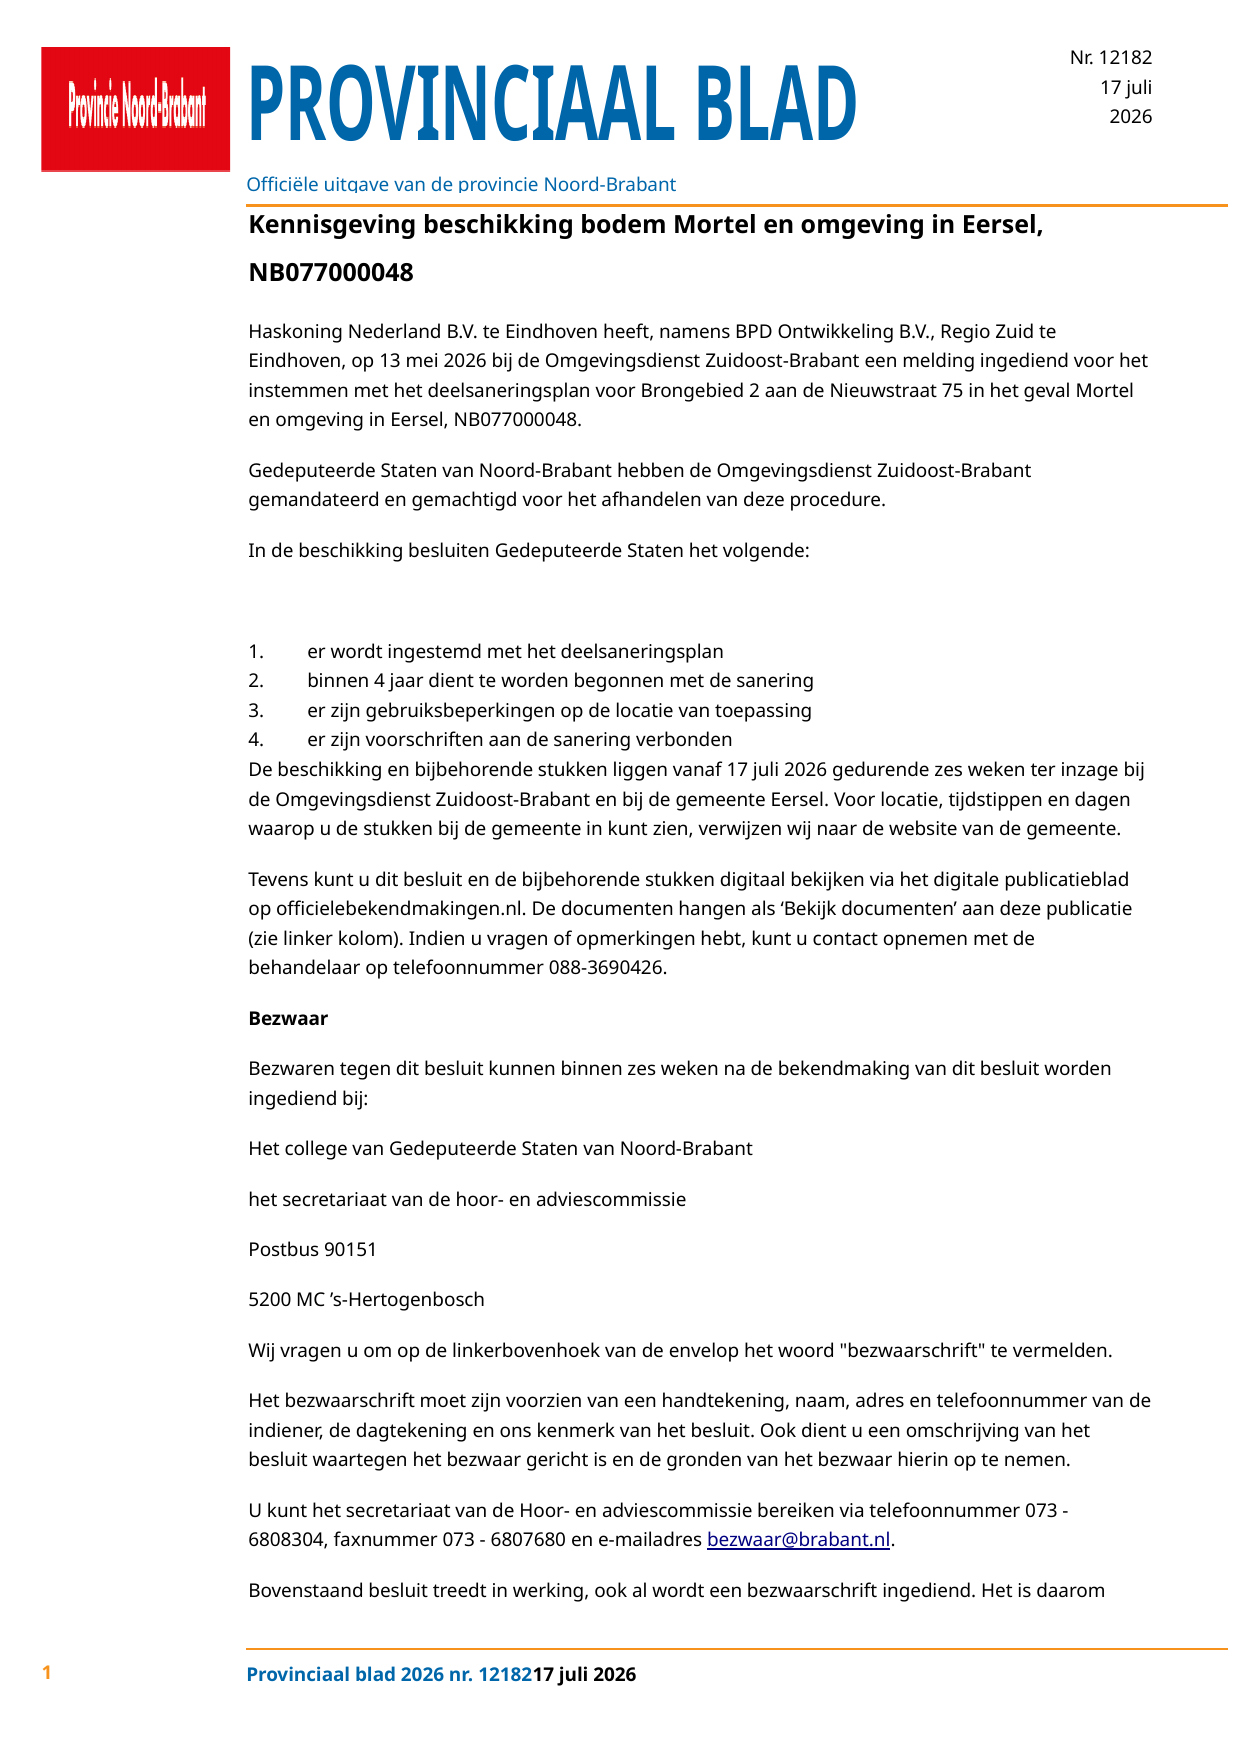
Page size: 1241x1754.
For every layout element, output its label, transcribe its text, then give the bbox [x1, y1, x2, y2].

picture [41, 47, 231, 172]
text U kunt het secretariaat van de Hoor- en adviescommissie bereiken via telefoonnummer 073 - 6808304, faxnummer 073 - 6807680 en e-mailadres bezwaar@brabant.nl. [248, 1497, 1152, 1552]
list binnen 4 jaar dient te worden begonnen met de sanering [248, 667, 1152, 693]
text De beschikking en bijbehorende stukken liggen vanaf 17 juli 2026 gedurende zes weken ter inzage bij de Omgevingsdienst Zuidoost-Brabant en bij de gemeente Eersel. Voor locatie, tijdstippen en dagen waarop u de stukken bij de gemeente in kunt zien, verwijzen wij naar de website van de gemeente. [248, 756, 1152, 841]
text Kennisgeving beschikking bodem Mortel en omgeving in Eersel, NB077000048 [248, 207, 1152, 288]
text Het college van Gedeputeerde Staten van Noord-Brabant [248, 1135, 1152, 1161]
text 5200 MC ’s-Hertogenbosch [248, 1287, 1152, 1312]
list er wordt ingestemd met het deelsaneringsplan [248, 638, 1152, 664]
text het secretariaat van de hoor- en adviescommissie [248, 1186, 1152, 1212]
text In de beschikking besluiten Gedeputeerde Staten het volgende: [248, 537, 1152, 563]
text Bezwaar [248, 1005, 1152, 1031]
text Wij vragen u om op de linkerbovenhoek van de envelop het woord "bezwaarschrift" te vermelden. [248, 1337, 1152, 1363]
list er zijn voorschriften aan de sanering verbonden [248, 727, 1152, 752]
text Gedeputeerde Staten van Noord-Brabant hebben de Omgevingsdienst Zuidoost-Brabant gemandateerd en gemachtigd voor het afhandelen van deze procedure. [248, 457, 1152, 512]
text Tevens kunt u dit besluit en de bijbehorende stukken digitaal bekijken via het digitale publicatieblad op officielebekendmakingen.nl. De documenten hangen als ‘Bekijk documenten’ aan deze publicatie (zie linker kolom). Indien u vragen of opmerkingen hebt, kunt u contact opnemen met de behandelaar op telefoonnummer 088-3690426. [248, 866, 1152, 980]
list er zijn gebruiksbeperkingen op de locatie van toepassing [248, 697, 1152, 723]
text Bovenstaand besluit treedt in werking, ook al wordt een bezwaarschrift ingediend. Het is daarom [248, 1577, 1152, 1603]
text Bezwaren tegen dit besluit kunnen binnen zes weken na de bekendmaking van dit besluit worden ingediend bij: [248, 1055, 1152, 1111]
text Haskoning Nederland B.V. te Eindhoven heeft, namens BPD Ontwikkeling B.V., Regio Zuid te Eindhoven, op 13 mei 2026 bij de Omgevingsdienst Zuidoost-Brabant een melding ingediend voor het instemmen met het deelsaneringsplan voor Brongebied 2 aan de Nieuwstraat 75 in het geval Mortel en omgeving in Eersel, NB077000048. [248, 318, 1152, 432]
text Postbus 90151 [248, 1236, 1152, 1262]
text Het bezwaarschrift moet zijn voorzien van een handtekening, naam, adres en telefoonnummer van de indiener, de dagtekening en ons kenmerk van het besluit. Ook dient u een omschrijving van het besluit waartegen het bezwaar gericht is en de gronden van het bezwaar hierin op te nemen. [248, 1387, 1152, 1472]
